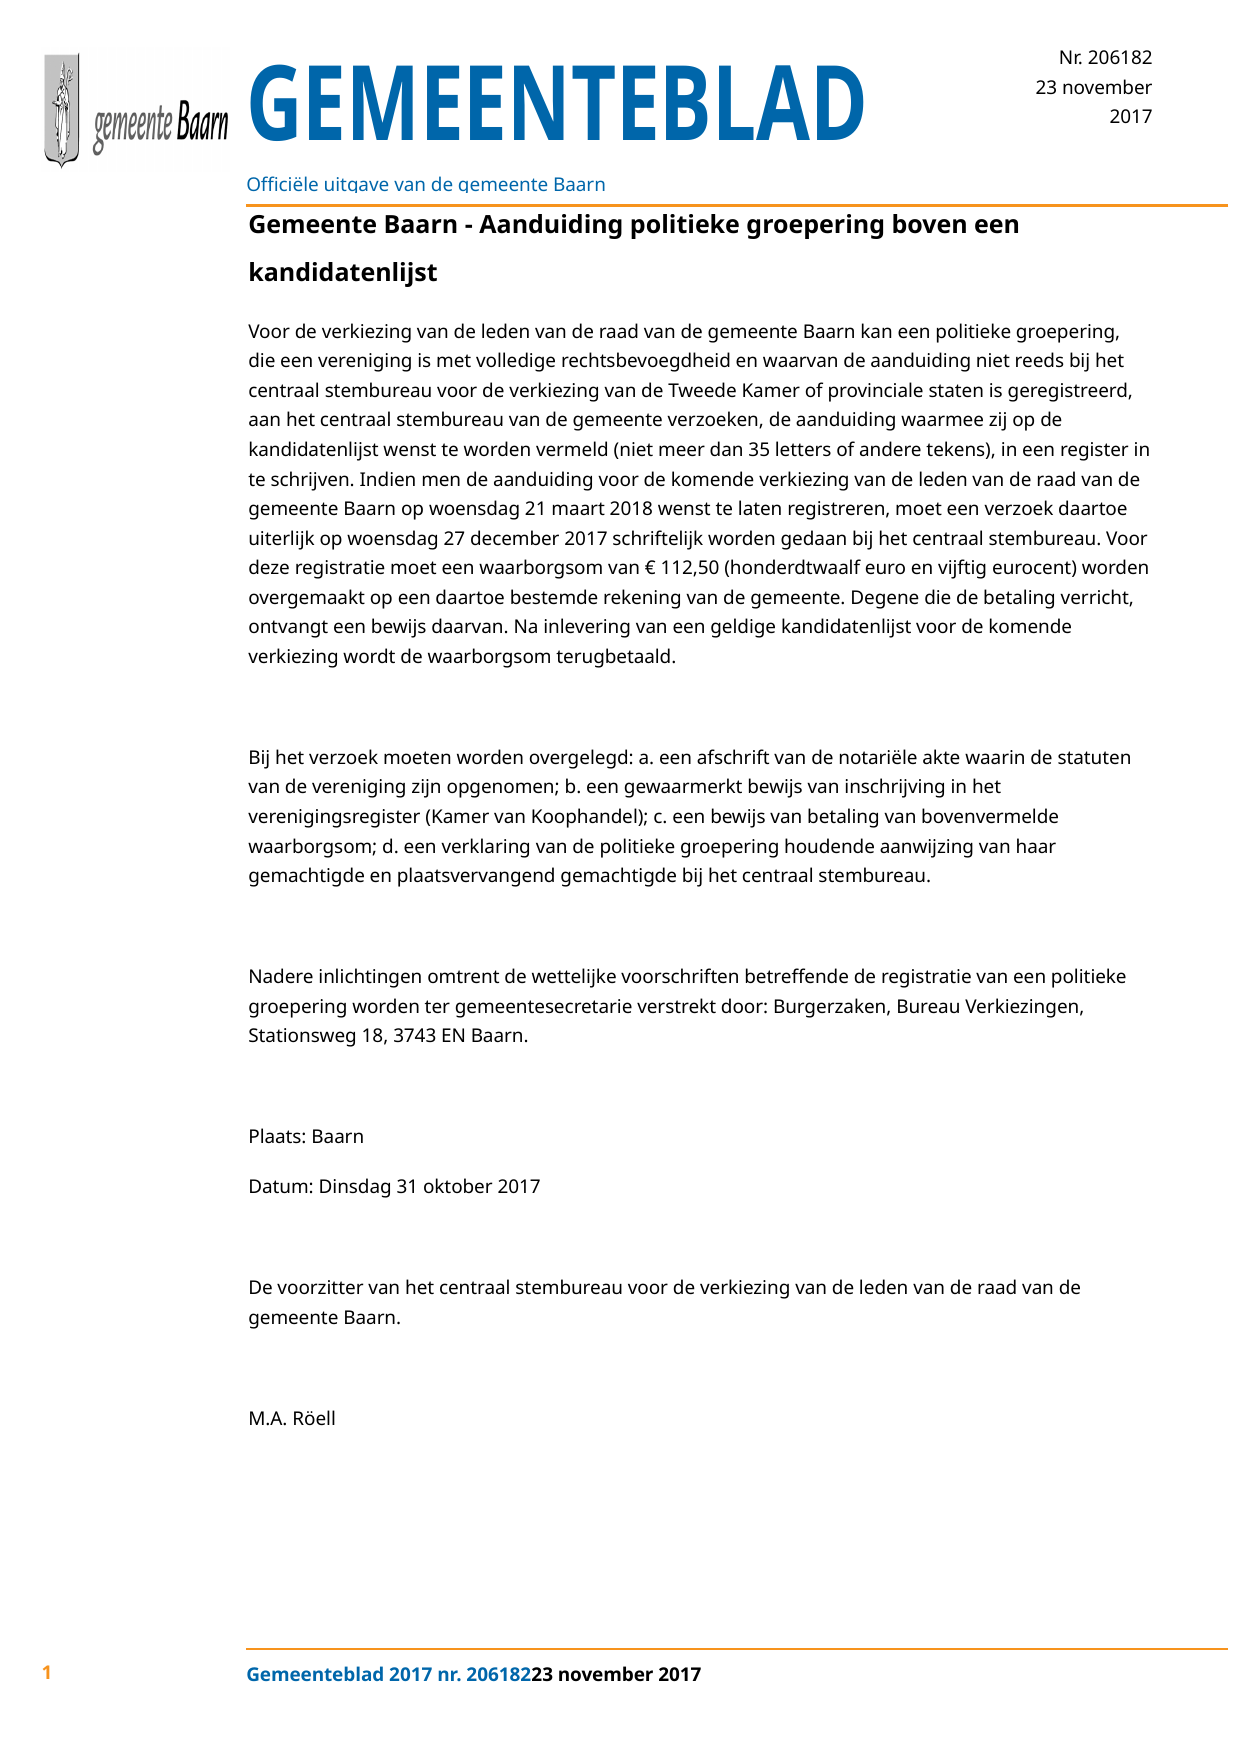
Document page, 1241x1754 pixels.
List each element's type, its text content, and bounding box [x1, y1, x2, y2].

text Gemeente Baarn - Aanduiding politieke groepering boven een kandidatenlijst [248, 207, 1152, 288]
text Nadere inlichtingen omtrent de wettelijke voorschriften betreffende de registratie van een politieke groepering worden ter gemeentesecretarie verstrekt door: Burgerzaken, Bureau Verkiezingen, Stationsweg 18, 3743 EN Baarn. [248, 963, 1152, 1048]
text M.A. Röell [248, 1405, 1152, 1431]
text Datum: Dinsdag 31 oktober 2017 [248, 1174, 1152, 1199]
text Bij het verzoek moeten worden overgelegd: a. een afschrift van de notariële akte waarin de statuten van de vereniging zijn opgenomen; b. een gewaarmerkt bewijs van inschrijving in het verenigingsregister (Kamer van Koophandel); c. een bewijs van betaling van bovenvermelde waarborgsom; d. een verklaring van de politieke groepering houdende aanwijzing van haar gemachtigde en plaatsvervangend gemachtigde bij het centraal stembureau. [248, 744, 1152, 888]
text De voorzitter van het centraal stembureau voor de verkiezing van de leden van de raad van de gemeente Baarn. [248, 1274, 1152, 1330]
picture [41, 47, 231, 172]
text Plaats: Baarn [248, 1123, 1152, 1149]
text Voor de verkiezing van de leden van de raad van de gemeente Baarn kan een politieke groepering, die een vereniging is met volledige rechtsbevoegdheid en waarvan de aanduiding niet reeds bij het centraal stembureau voor de verkiezing van de Tweede Kamer of provinciale staten is geregistreerd, aan het centraal stembureau van de gemeente verzoeken, de aanduiding waarmee zij op de kandidatenlijst wenst te worden vermeld (niet meer dan 35 letters of andere tekens), in een register in te schrijven. Indien men de aanduiding voor de komende verkiezing van de leden van de raad van de gemeente Baarn op woensdag 21 maart 2018 wenst te laten registreren, moet een verzoek daartoe uiterlijk op woensdag 27 december 2017 schriftelijk worden gedaan bij het centraal stembureau. Voor deze registratie moet een waarborgsom van € 112,50 (honderdtwaalf euro en vijftig eurocent) worden overgemaakt op een daartoe bestemde rekening van de gemeente. Degene die de betaling verricht, ontvangt een bewijs daarvan. Na inlevering van een geldige kandidatenlijst voor de komende verkiezing wordt de waarborgsom terugbetaald. [248, 318, 1152, 669]
